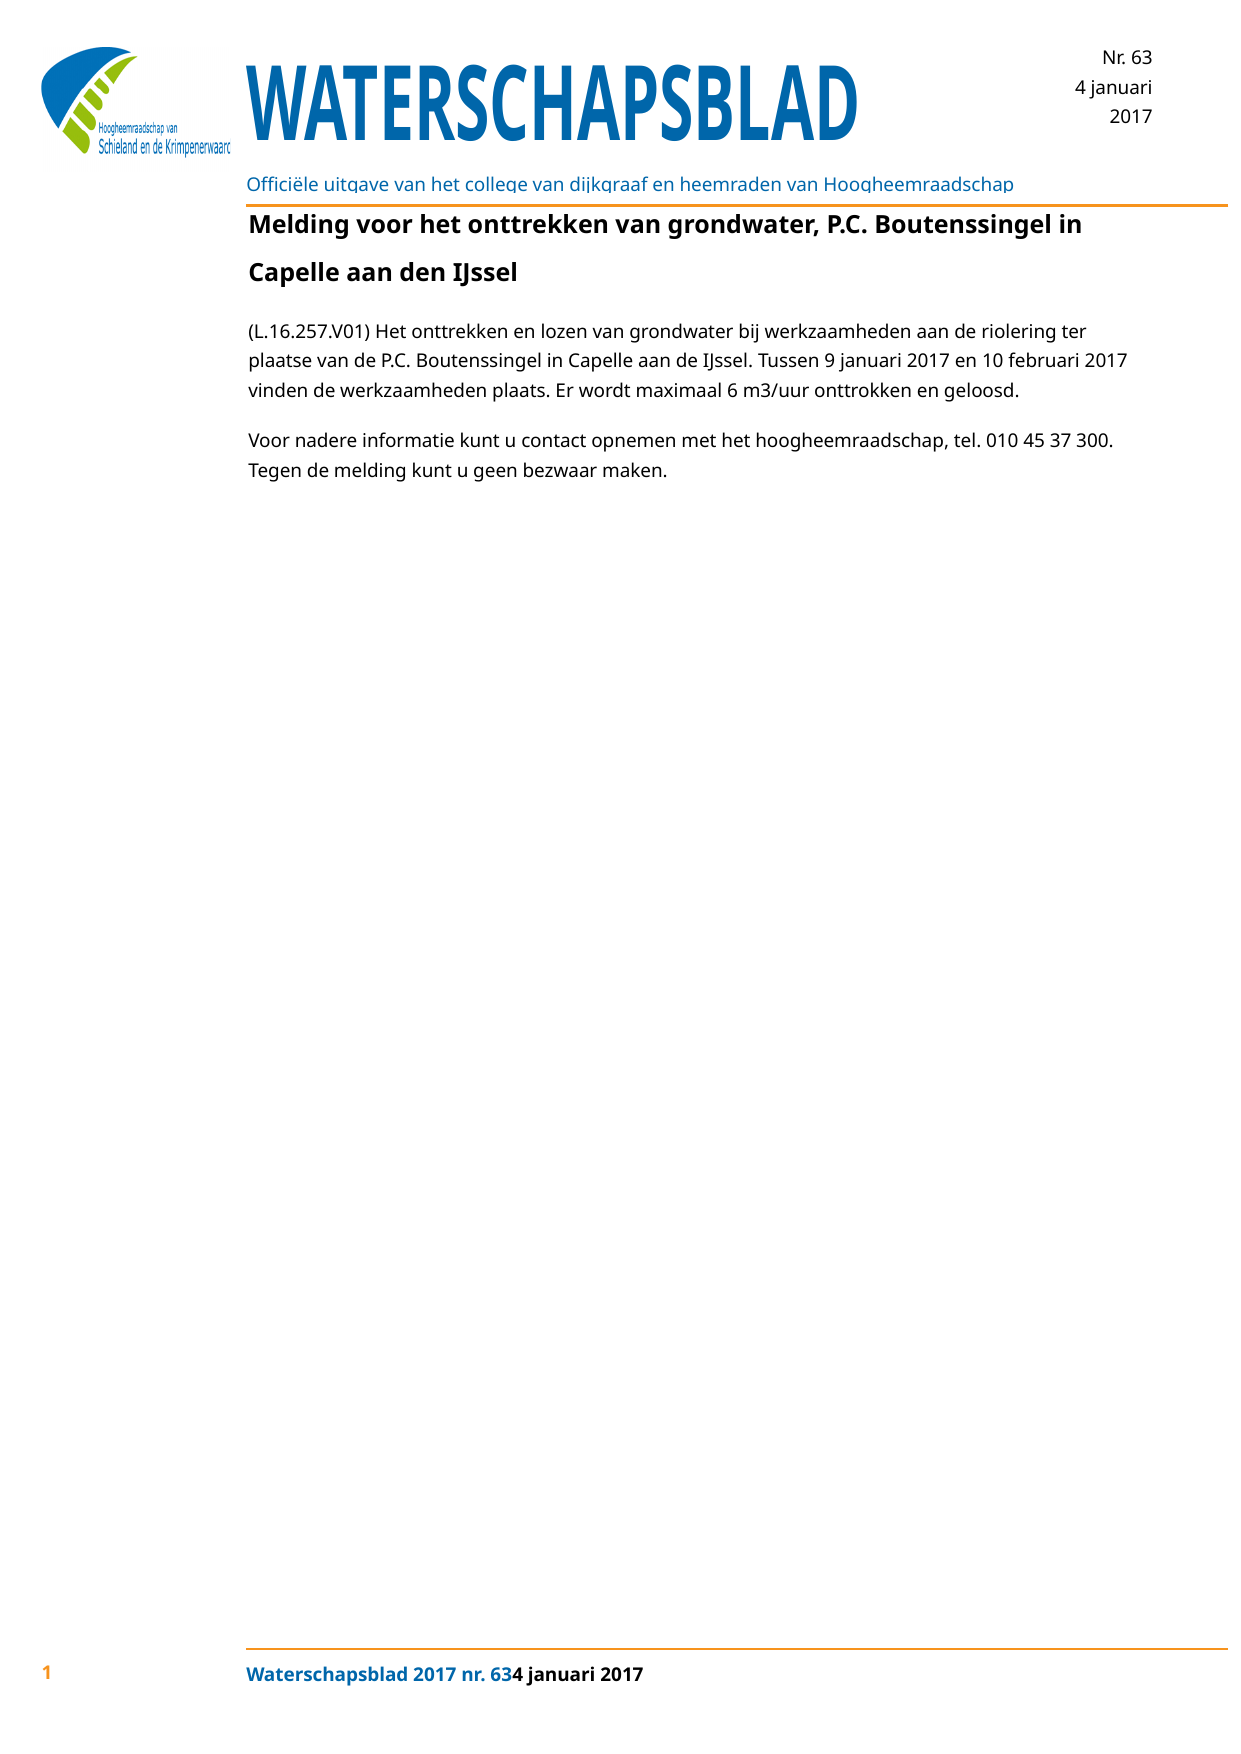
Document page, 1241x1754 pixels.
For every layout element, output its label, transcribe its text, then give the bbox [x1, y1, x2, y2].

text Voor nadere informatie kunt u contact opnemen met het hoogheemraadschap, tel. 010 45 37 300. Tegen de melding kunt u geen bezwaar maken. [248, 427, 1152, 483]
text Melding voor het onttrekken van grondwater, P.C. Boutenssingel in Capelle aan den IJssel [248, 207, 1152, 288]
text (L.16.257.V01) Het onttrekken en lozen van grondwater bij werkzaamheden aan de riolering ter plaatse van de P.C. Boutenssingel in Capelle aan de IJssel. Tussen 9 januari 2017 en 10 februari 2017 vinden de werkzaamheden plaats. Er wordt maximaal 6 m3/uur onttrokken en geloosd. [248, 318, 1152, 403]
picture [41, 47, 231, 172]
